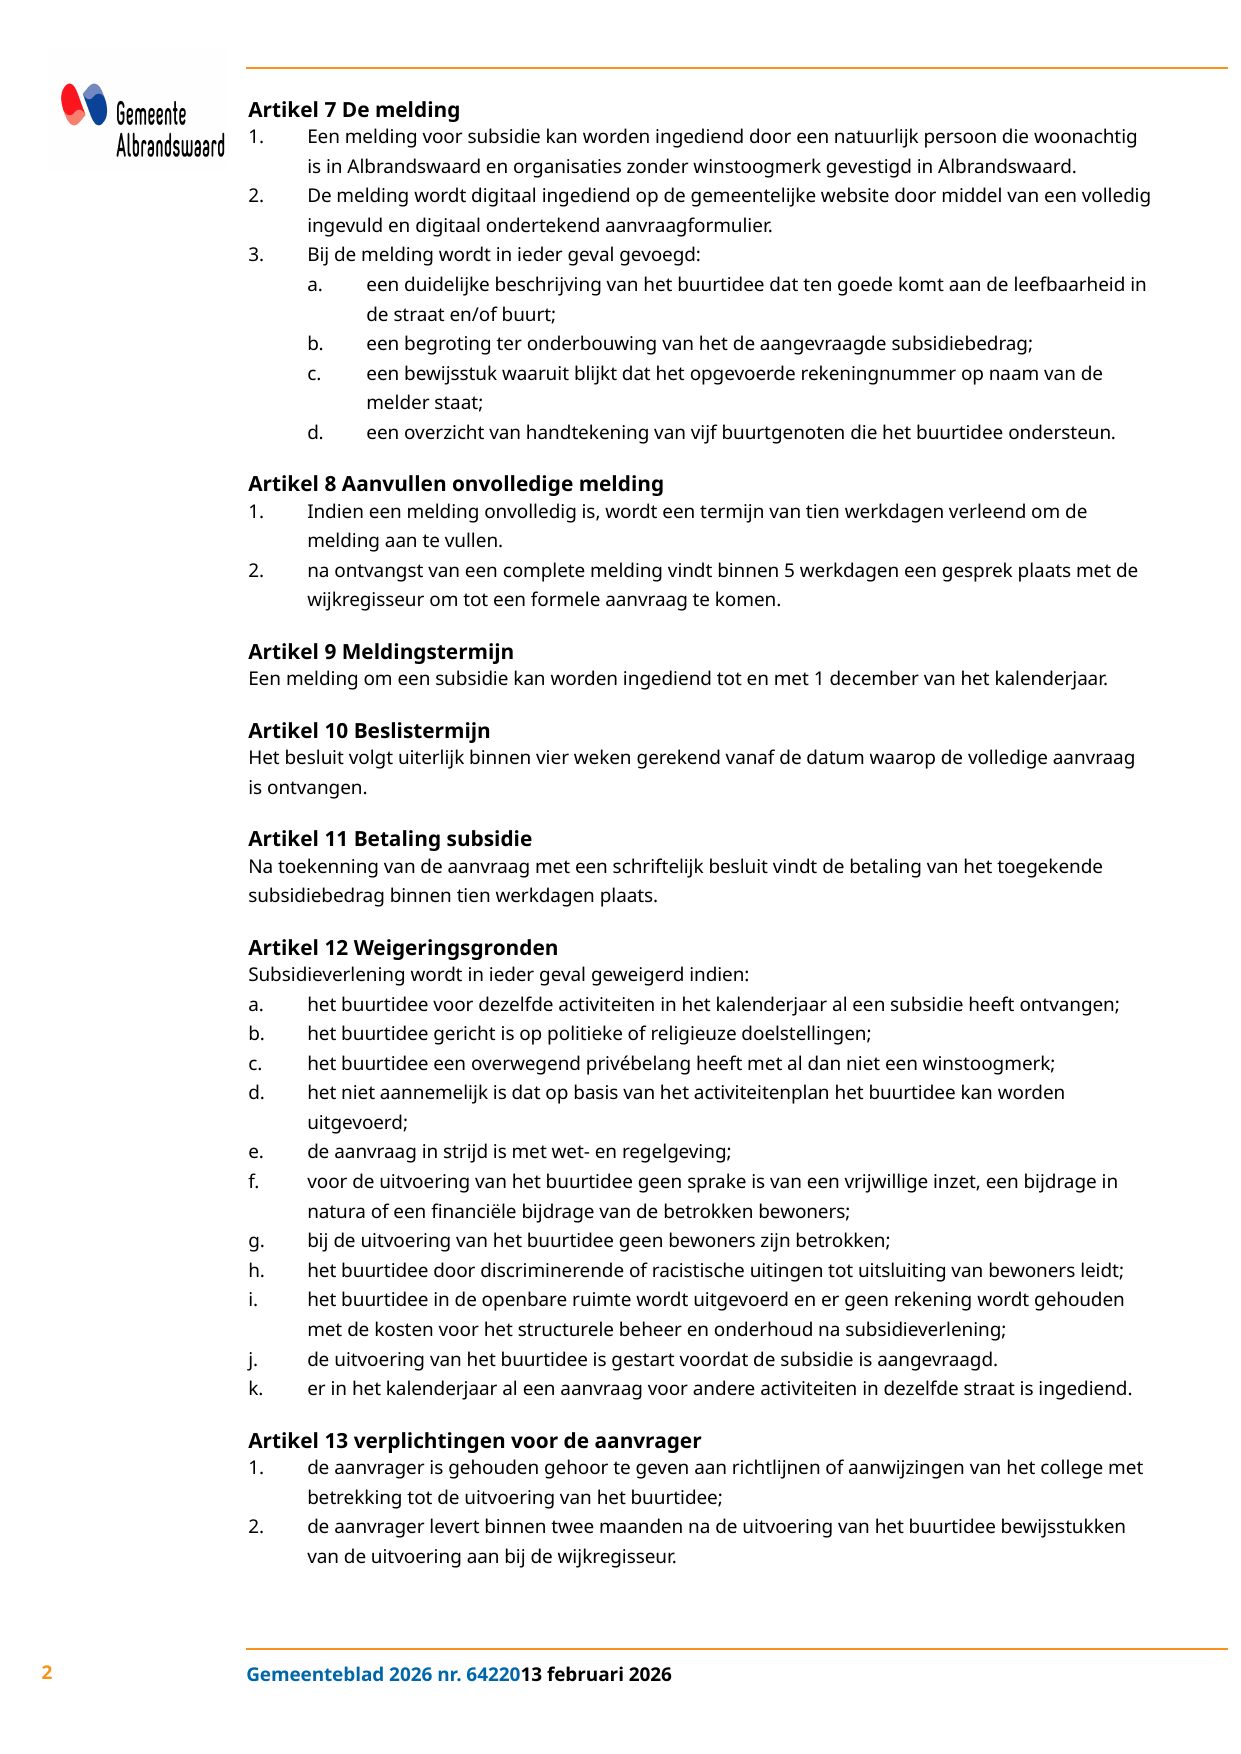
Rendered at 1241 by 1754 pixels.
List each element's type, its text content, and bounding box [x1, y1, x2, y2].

text Een melding om een subsidie kan worden ingediend tot en met 1 december van het kalenderjaar. [248, 666, 1152, 691]
list Bij de melding wordt in ieder geval gevoegd: [248, 242, 1152, 267]
text Artikel 8 Aanvullen onvolledige melding [248, 469, 1152, 498]
list het niet aannemelijk is dat op basis van het activiteitenplan het buurtidee kan worden uitgevoerd; [248, 1079, 1152, 1135]
list de uitvoering van het buurtidee is gestart voordat de subsidie is aangevraagd. [248, 1346, 1152, 1372]
list een bewijsstuk waaruit blijkt dat het opgevoerde rekeningnummer op naam van de melder staat; [307, 360, 1152, 415]
list voor de uitvoering van het buurtidee geen sprake is van een vrijwillige inzet, een bijdrage in natura of een financiële bijdrage van de betrokken bewoners; [248, 1168, 1152, 1224]
text Het besluit volgt uiterlijk binnen vier weken gerekend vanaf de datum waarop de volledige aanvraag is ontvangen. [248, 744, 1152, 800]
list het buurtidee voor dezelfde activiteiten in het kalenderjaar al een subsidie heeft ontvangen; [248, 991, 1152, 1017]
list de aanvrager is gehouden gehoor te geven aan richtlijnen of aanwijzingen van het college met betrekking tot de uitvoering van het buurtidee; [248, 1454, 1152, 1509]
list na ontvangst van een complete melding vindt binnen 5 werkdagen een gesprek plaats met de wijkregisseur om tot een formele aanvraag te komen. [248, 557, 1152, 612]
text Artikel 9 Meldingstermijn [248, 637, 1152, 666]
list het buurtidee door discriminerende of racistische uitingen tot uitsluiting van bewoners leidt; [248, 1257, 1152, 1283]
text Artikel 12 Weigeringsgronden [248, 933, 1152, 961]
list De melding wordt digitaal ingediend op de gemeentelijke website door middel van een volledig ingevuld en digitaal ondertekend aanvraagformulier. [248, 182, 1152, 238]
list het buurtidee gericht is op politieke of religieuze doelstellingen; [248, 1020, 1152, 1046]
list de aanvrager levert binnen twee maanden na de uitvoering van het buurtidee bewijsstukken van de uitvoering aan bij de wijkregisseur. [248, 1513, 1152, 1569]
text Artikel 13 verplichtingen voor de aanvrager [248, 1426, 1152, 1454]
list bij de uitvoering van het buurtidee geen bewoners zijn betrokken; [248, 1227, 1152, 1253]
list een overzicht van handtekening van vijf buurtgenoten die het buurtidee ondersteun. [307, 419, 1152, 445]
text Artikel 7 De melding [248, 95, 1152, 123]
list Een melding voor subsidie kan worden ingediend door een natuurlijk persoon die woonachtig is in Albrandswaard en organisaties zonder winstoogmerk gevestigd in Albrandswaard. [248, 123, 1152, 178]
text Artikel 10 Beslistermijn [248, 716, 1152, 744]
list een begroting ter onderbouwing van het de aangevraagde subsidiebedrag; [307, 330, 1152, 356]
list Indien een melding onvolledig is, wordt een termijn van tien werkdagen verleend om de melding aan te vullen. [248, 498, 1152, 553]
picture [41, 47, 231, 172]
text Na toekenning van de aanvraag met een schriftelijk besluit vindt de betaling van het toegekende subsidiebedrag binnen tien werkdagen plaats. [248, 853, 1152, 908]
list een duidelijke beschrijving van het buurtidee dat ten goede komt aan de leefbaarheid in de straat en/of buurt; [307, 271, 1152, 326]
list er in het kalenderjaar al een aanvraag voor andere activiteiten in dezelfde straat is ingediend. [248, 1375, 1152, 1401]
text Subsidieverlening wordt in ieder geval geweigerd indien: [248, 961, 1152, 987]
text Artikel 11 Betaling subsidie [248, 824, 1152, 853]
list de aanvraag in strijd is met wet- en regelgeving; [248, 1139, 1152, 1164]
list het buurtidee in de openbare ruimte wordt uitgevoerd en er geen rekening wordt gehouden met de kosten voor het structurele beheer en onderhoud na subsidieverlening; [248, 1287, 1152, 1342]
list het buurtidee een overwegend privébelang heeft met al dan niet een winstoogmerk; [248, 1050, 1152, 1076]
